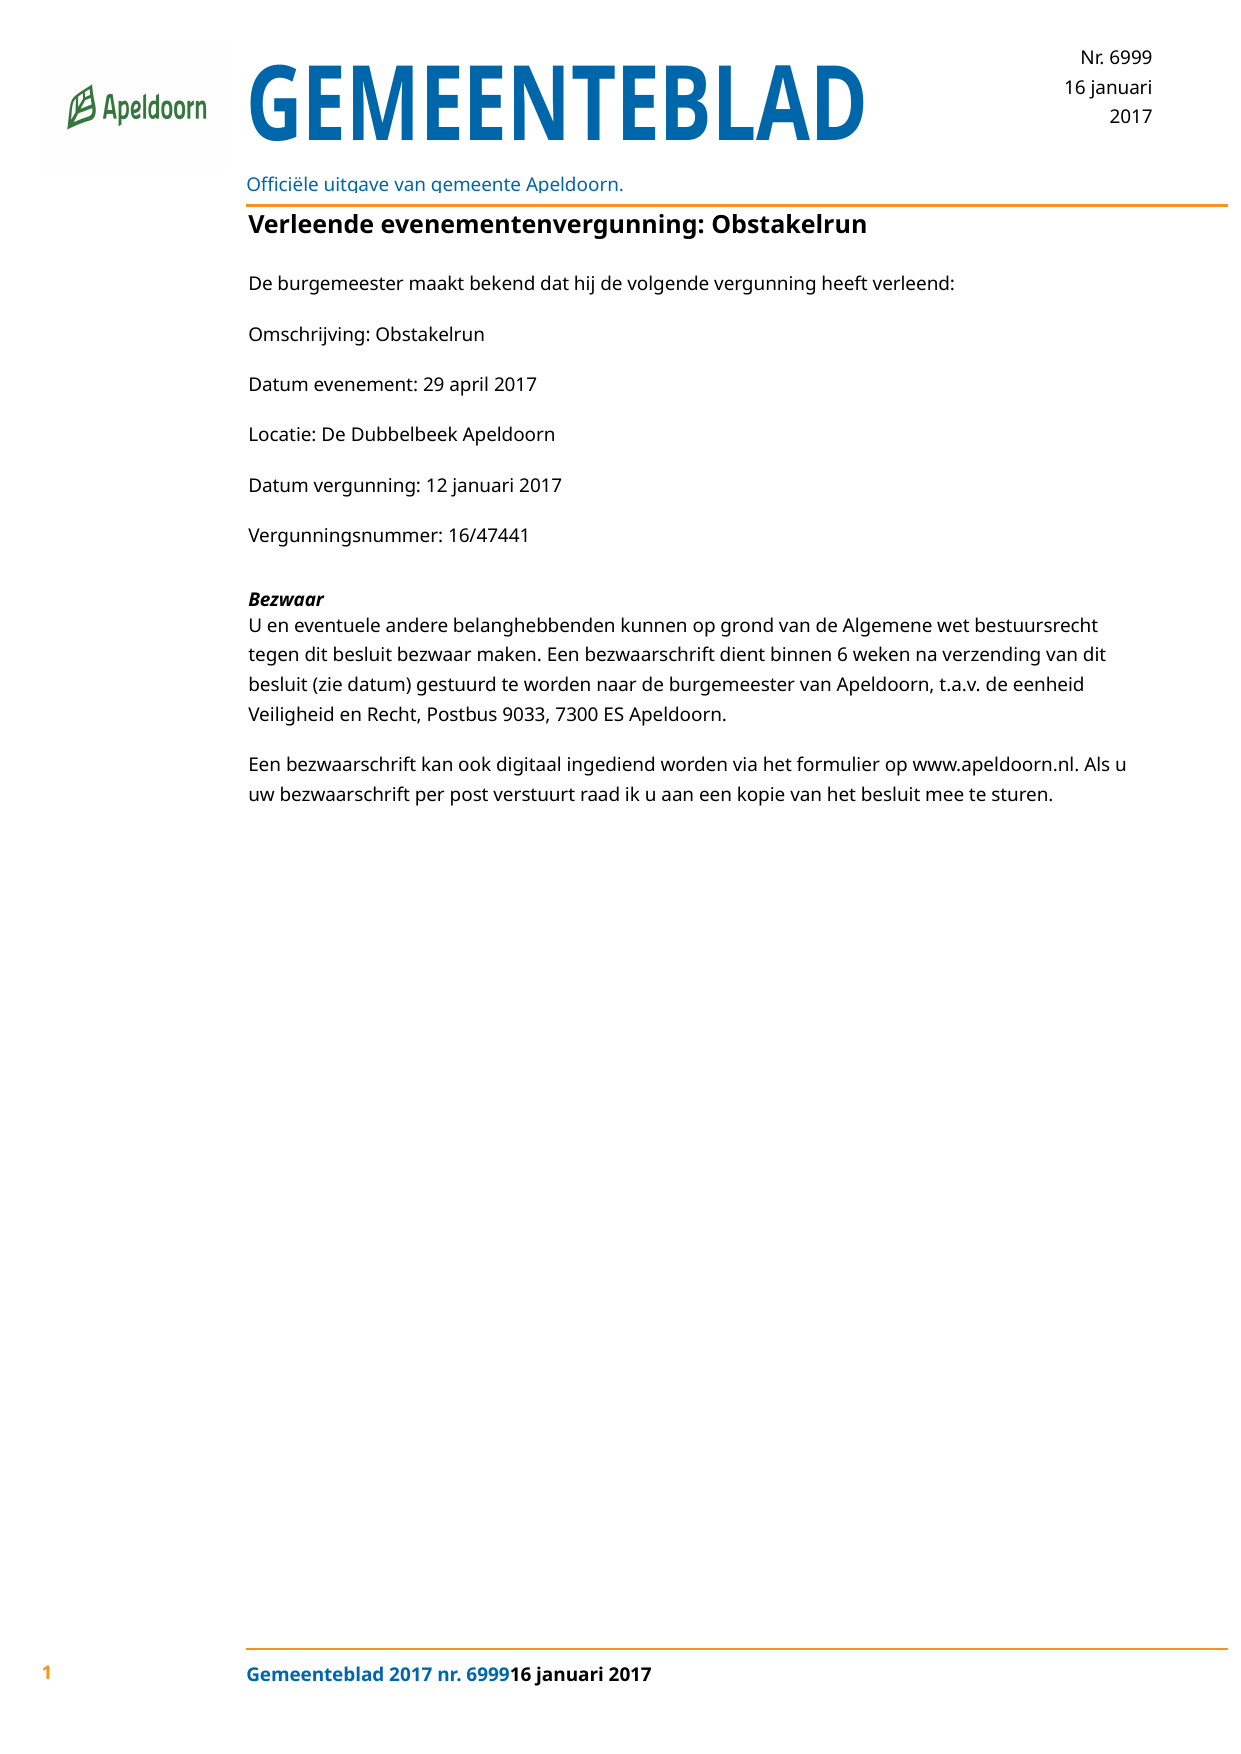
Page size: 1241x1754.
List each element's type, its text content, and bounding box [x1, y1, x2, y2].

text Bezwaar [248, 586, 1152, 612]
text Locatie: De Dubbelbeek Apeldoorn [248, 422, 1152, 447]
text De burgemeester maakt bekend dat hij de volgende vergunning heeft verleend: [248, 270, 1152, 296]
text U en eventuele andere belanghebbenden kunnen op grond van de Algemene wet bestuursrecht tegen dit besluit bezwaar maken. Een bezwaarschrift dient binnen 6 weken na verzending van dit besluit (zie datum) gestuurd te worden naar de burgemeester van Apeldoorn, t.a.v. de eenheid Veiligheid en Recht, Postbus 9033, 7300 ES Apeldoorn. [248, 612, 1152, 727]
text Vergunningsnummer: 16/47441 [248, 522, 1152, 548]
text Datum evenement: 29 april 2017 [248, 371, 1152, 397]
picture [41, 47, 231, 172]
text Verleende evenementenvergunning: Obstakelrun [248, 207, 1152, 241]
text Datum vergunning: 12 januari 2017 [248, 472, 1152, 498]
text Omschrijving: Obstakelrun [248, 321, 1152, 346]
text Een bezwaarschrift kan ook digitaal ingediend worden via het formulier op www.apeldoorn.nl. Als u uw bezwaarschrift per post verstuurt raad ik u aan een kopie van het besluit mee te sturen. [248, 751, 1152, 807]
